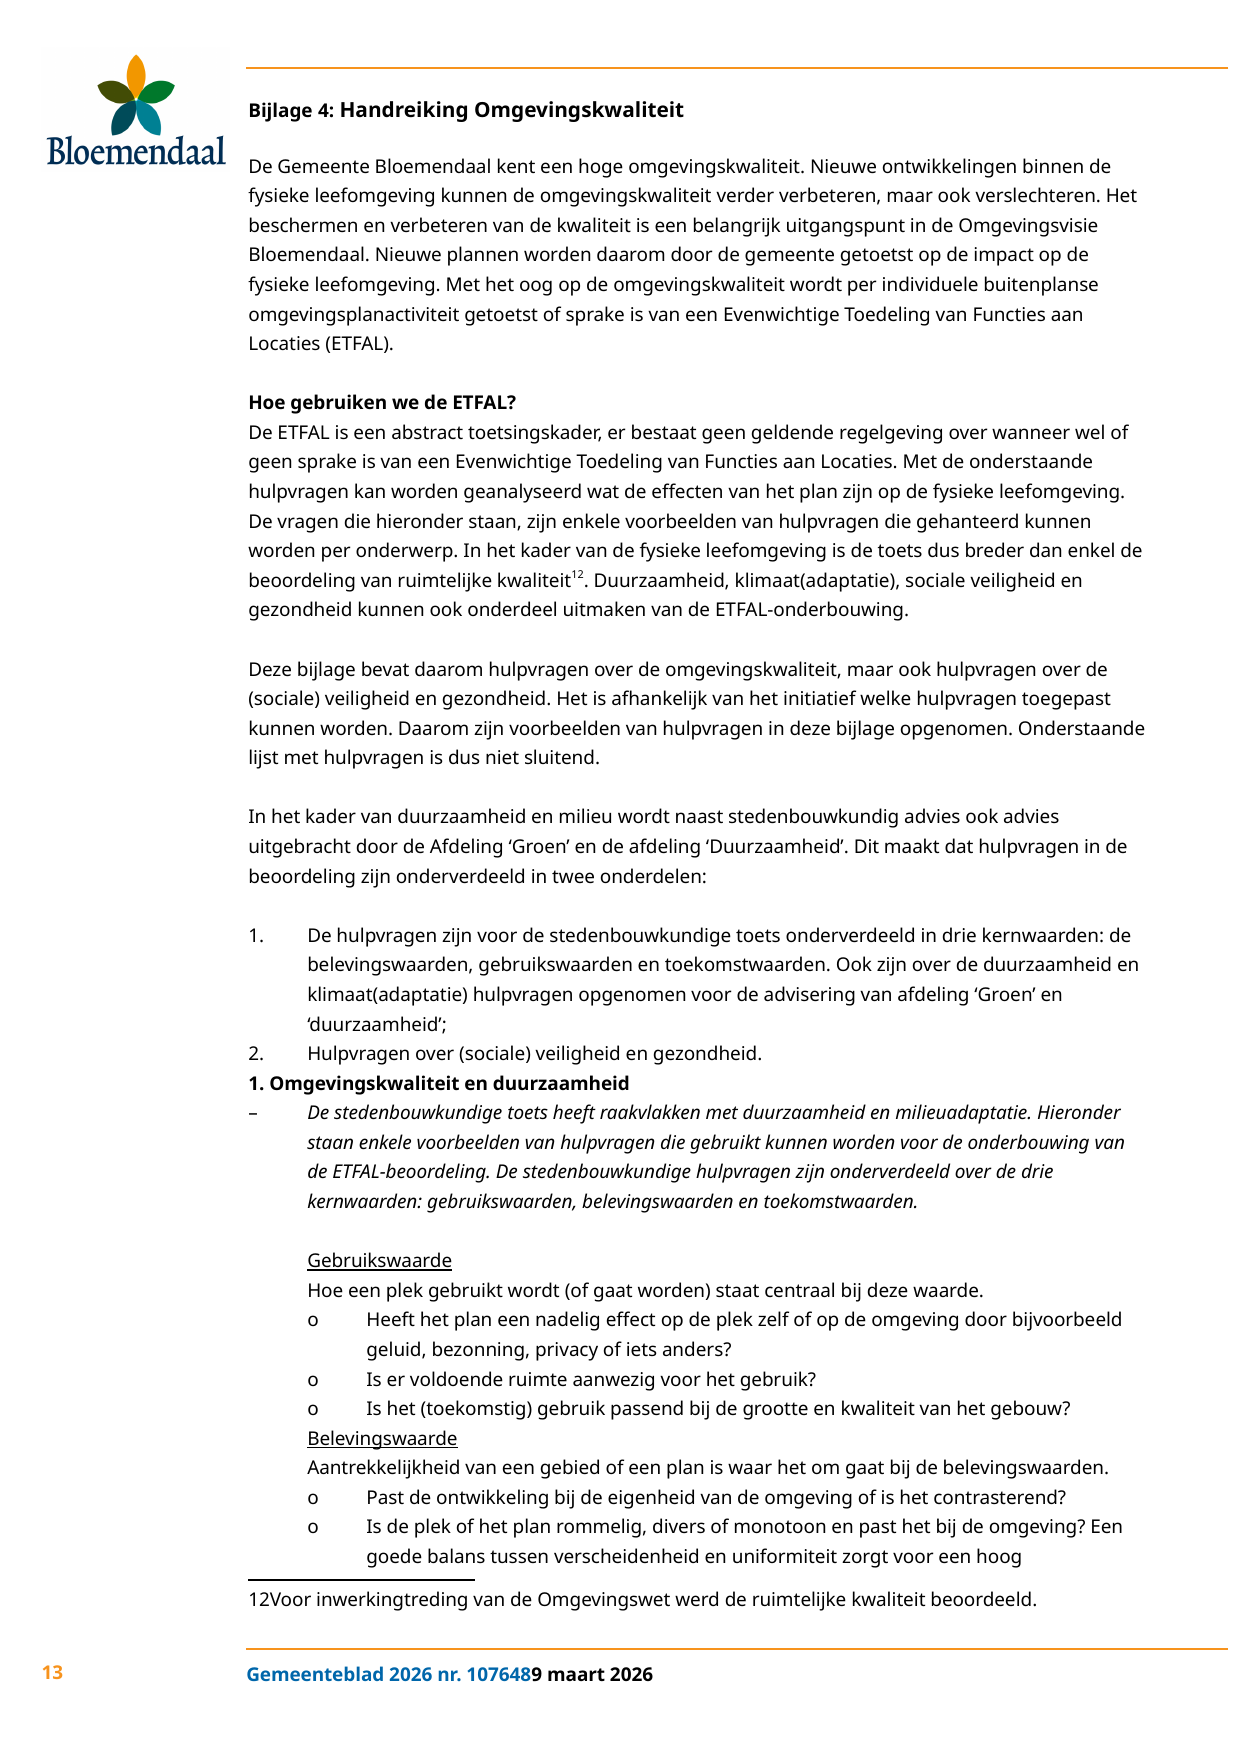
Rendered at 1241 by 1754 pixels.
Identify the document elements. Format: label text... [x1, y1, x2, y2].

list Is er voldoende ruimte aanwezig voor het gebruik? [307, 1366, 1152, 1392]
list De hulpvragen zijn voor de stedenbouwkundige toets onderverdeeld in drie kernwaarden: de belevingswaarden, gebruikswaarden en toekomstwaarden. Ook zijn over de duurzaamheid en klimaat(adaptatie) hulpvragen opgenomen voor de advisering van afdeling ‘Groen’ en ‘duurzaamheid’; [248, 922, 1152, 1037]
list Belevingswaarde [248, 1425, 1152, 1451]
text In het kader van duurzaamheid en milieu wordt naast stedenbouwkundig advies ook advies uitgebracht door de Afdeling ‘Groen’ en de afdeling ‘Duurzaamheid’. Dit maakt dat hulpvragen in de beoordeling zijn onderverdeeld in twee onderdelen: [248, 804, 1152, 889]
text Voor inwerkingtreding van de Omgevingswet werd de ruimtelijke kwaliteit beoordeeld. [248, 1586, 1152, 1612]
list Heeft het plan een nadelig effect op de plek zelf of op de omgeving door bijvoorbeeld geluid, bezonning, privacy of iets anders? [307, 1307, 1152, 1362]
text De ETFAL is een abstract toetsingskader, er bestaat geen geldende regelgeving over wanneer wel of geen sprake is van een Evenwichtige Toedeling van Functies aan Locaties. Met de onderstaande hulpvragen kan worden geanalyseerd wat de effecten van het plan zijn op de fysieke leefomgeving. De vragen die hieronder staan, zijn enkele voorbeelden van hulpvragen die gehanteerd kunnen worden per onderwerp. In het kader van de fysieke leefomgeving is de toets dus breder dan enkel de beoordeling van ruimtelijke kwaliteit. Duurzaamheid, klimaat(adaptatie), sociale veiligheid en gezondheid kunnen ook onderdeel uitmaken van de ETFAL-onderbouwing. [248, 419, 1152, 622]
text Bijlage 4: Handreiking Omgevingskwaliteit [248, 95, 1152, 123]
list Aantrekkelijkheid van een gebied of een plan is waar het om gaat bij de belevingswaarden. [248, 1454, 1152, 1480]
list Is het (toekomstig) gebruik passend bij de grootte en kwaliteit van het gebouw? [307, 1395, 1152, 1421]
list Hoe een plek gebruikt wordt (of gaat worden) staat centraal bij deze waarde. [248, 1277, 1152, 1303]
picture [41, 47, 231, 172]
list De stedenbouwkundige toets heeft raakvlakken met duurzaamheid en milieuadaptatie. Hieronder staan enkele voorbeelden van hulpvragen die gebruikt kunnen worden voor de onderbouwing van de ETFAL-beoordeling. De stedenbouwkundige hulpvragen zijn onderverdeeld over de drie kernwaarden: gebruikswaarden, belevingswaarden en toekomstwaarden. [248, 1099, 1152, 1214]
list Is de plek of het plan rommelig, divers of monotoon en past het bij de omgeving? Een goede balans tussen verscheidenheid en uniformiteit zorgt voor een hoog [307, 1514, 1152, 1569]
text De Gemeente Bloemendaal kent een hoge omgevingskwaliteit. Nieuwe ontwikkelingen binnen de fysieke leefomgeving kunnen de omgevingskwaliteit verder verbeteren, maar ook verslechteren. Het beschermen en verbeteren van de kwaliteit is een belangrijk uitgangspunt in de Omgevingsvisie Bloemendaal. Nieuwe plannen worden daarom door de gemeente getoetst op de impact op de fysieke leefomgeving. Met het oog op de omgevingskwaliteit wordt per individuele buitenplanse omgevingsplanactiviteit getoetst of sprake is van een Evenwichtige Toedeling van Functies aan Locaties (ETFAL). [248, 153, 1152, 356]
text 1. Omgevingskwaliteit en duurzaamheid [248, 1070, 1152, 1096]
list Gebruikswaarde [248, 1247, 1152, 1273]
text Hoe gebruiken we de ETFAL? [248, 389, 1152, 415]
list Hulpvragen over (sociale) veiligheid en gezondheid. [248, 1040, 1152, 1066]
list Past de ontwikkeling bij de eigenheid van de omgeving of is het contrasterend? [307, 1484, 1152, 1510]
text Deze bijlage bevat daarom hulpvragen over de omgevingskwaliteit, maar ook hulpvragen over de (sociale) veiligheid en gezondheid. Het is afhankelijk van het initiatief welke hulpvragen toegepast kunnen worden. Daarom zijn voorbeelden van hulpvragen in deze bijlage opgenomen. Onderstaande lijst met hulpvragen is dus niet sluitend. [248, 656, 1152, 770]
